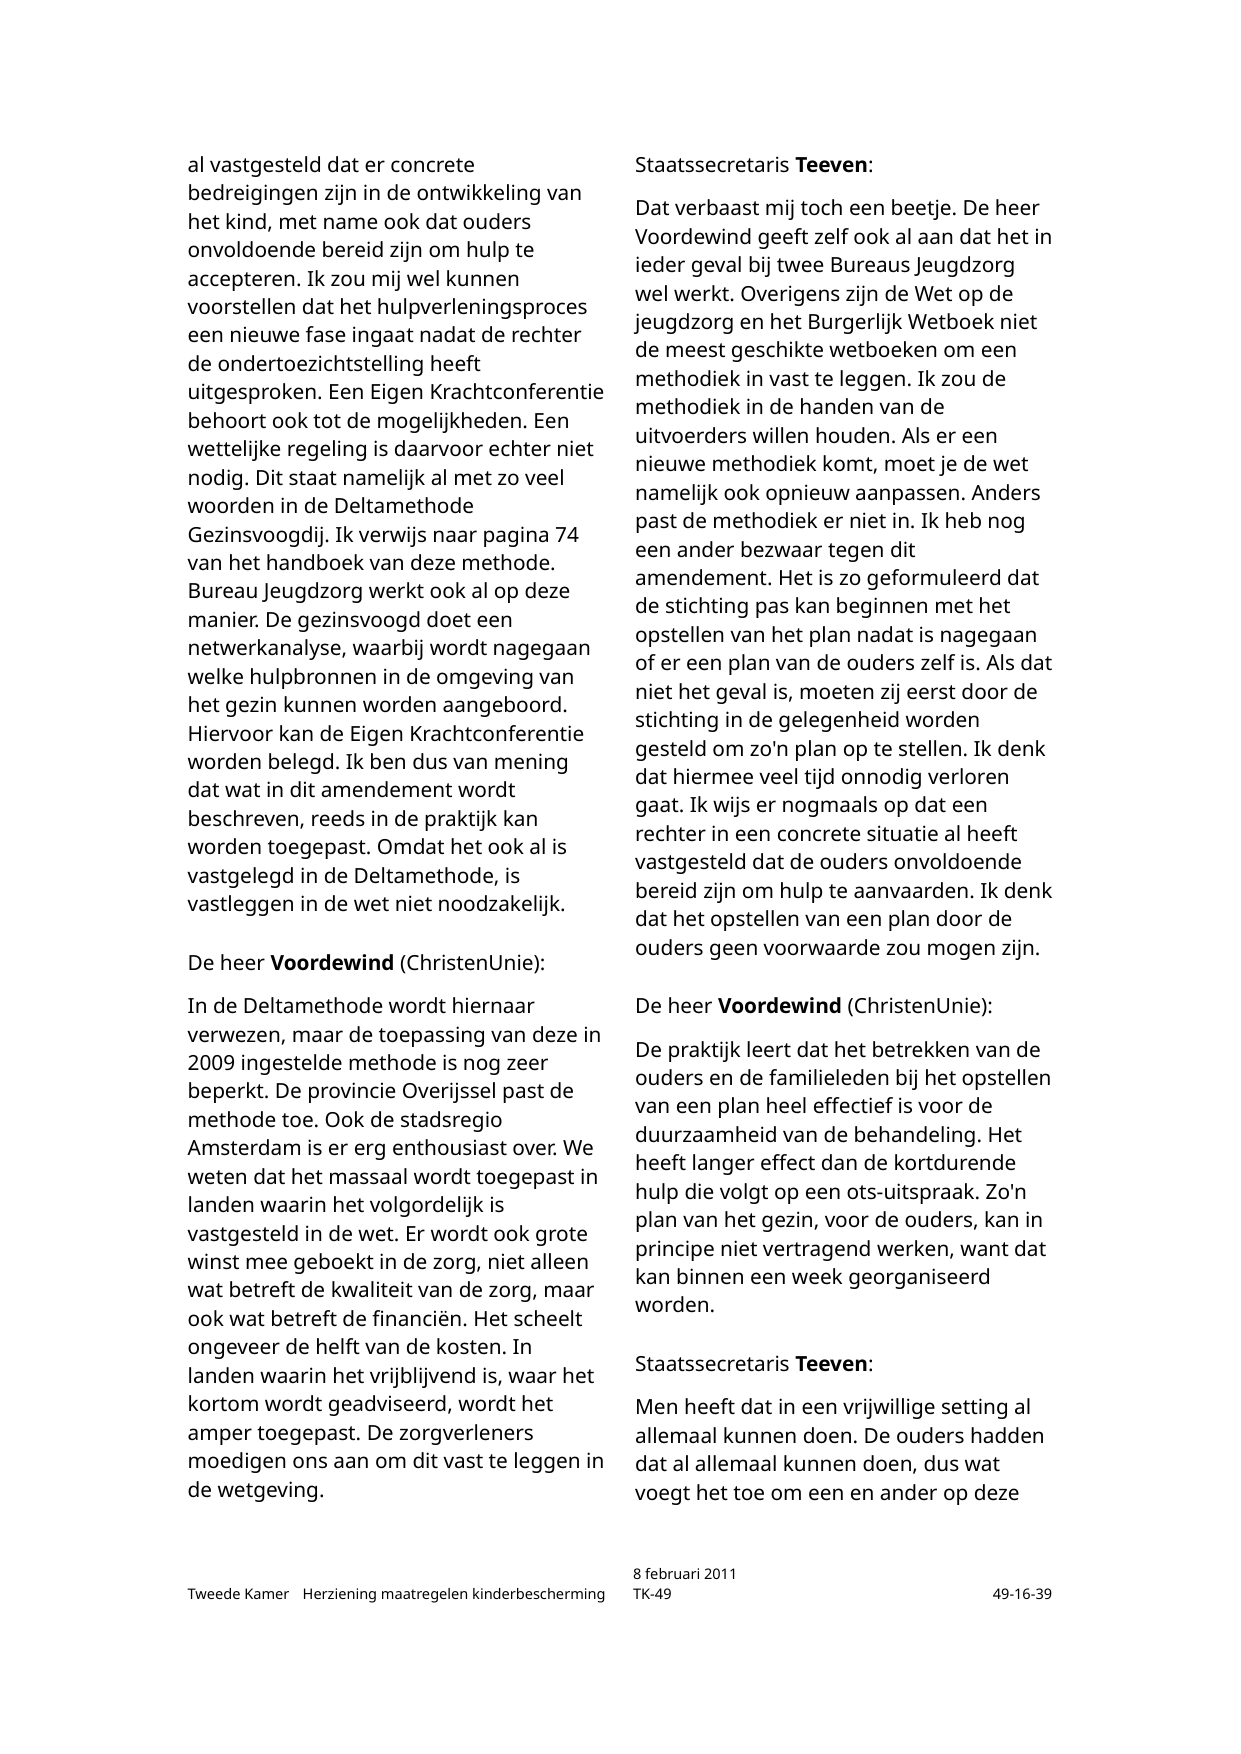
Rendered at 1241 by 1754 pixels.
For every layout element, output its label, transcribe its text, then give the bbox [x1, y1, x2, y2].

text De praktijk leert dat het betrekken van de ouders en de familieleden bij het opstellen van een plan heel effectief is voor de duurzaamheid van de behandeling. Het heeft langer effect dan de kortdurende hulp die volgt op een ots-uitspraak. Zo'n plan van het gezin, voor de ouders, kan in principe niet vertragend werken, want dat kan binnen een week georganiseerd worden. [635, 1035, 1053, 1319]
text De heer Voordewind (ChristenUnie): [635, 991, 1053, 1020]
text Dat verbaast mij toch een beetje. De heer Voordewind geeft zelf ook al aan dat het in ieder geval bij twee Bureaus Jeugdzorg wel werkt. Overigens zijn de Wet op de jeugdzorg en het Burgerlijk Wetboek niet de meest geschikte wetboeken om een methodiek in vast te leggen. Ik zou de methodiek in de handen van de uitvoerders willen houden. Als er een nieuwe methodiek komt, moet je de wet namelijk ook opnieuw aanpassen. Anders past de methodiek er niet in. Ik heb nog een ander bezwaar tegen dit amendement. Het is zo geformuleerd dat de stichting pas kan beginnen met het opstellen van het plan nadat is nagegaan of er een plan van de ouders zelf is. Als dat niet het geval is, moeten zij eerst door de stichting in de gelegenheid worden gesteld om zo'n plan op te stellen. Ik denk dat hiermee veel tijd onnodig verloren gaat. Ik wijs er nogmaals op dat een rechter in een concrete situatie al heeft vastgesteld dat de ouders onvoldoende bereid zijn om hulp te aanvaarden. Ik denk dat het opstellen van een plan door de ouders geen voorwaarde zou mogen zijn. [635, 193, 1053, 961]
text In de Deltamethode wordt hiernaar verwezen, maar de toepassing van deze in 2009 ingestelde methode is nog zeer beperkt. De provincie Overijssel past de methode toe. Ook de stadsregio Amsterdam is er erg enthousiast over. We weten dat het massaal wordt toegepast in landen waarin het volgordelijk is vastgesteld in de wet. Er wordt ook grote winst mee geboekt in de zorg, niet alleen wat betreft de kwaliteit van de zorg, maar ook wat betreft de financiën. Het scheelt ongeveer de helft van de kosten. In landen waarin het vrijblijvend is, waar het kortom wordt geadviseerd, wordt het amper toegepast. De zorgverleners moedigen ons aan om dit vast te leggen in de wetgeving. [187, 991, 605, 1503]
text al vastgesteld dat er concrete bedreigingen zijn in de ontwikkeling van het kind, met name ook dat ouders onvoldoende bereid zijn om hulp te accepteren. Ik zou mij wel kunnen voorstellen dat het hulpverleningsproces een nieuwe fase ingaat nadat de rechter de ondertoezichtstelling heeft uitgesproken. Een Eigen Krachtconferentie behoort ook tot de mogelijkheden. Een wettelijke regeling is daarvoor echter niet nodig. Dit staat namelijk al met zo veel woorden in de Deltamethode Gezinsvoogdij. Ik verwijs naar pagina 74 van het handboek van deze methode. Bureau Jeugdzorg werkt ook al op deze manier. De gezinsvoogd doet een netwerkanalyse, waarbij wordt nagegaan welke hulpbronnen in de omgeving van het gezin kunnen worden aangeboord. Hiervoor kan de Eigen Krachtconferentie worden belegd. Ik ben dus van mening dat wat in dit amendement wordt beschreven, reeds in de praktijk kan worden toegepast. Omdat het ook al is vastgelegd in de Deltamethode, is vastleggen in de wet niet noodzakelijk. [187, 150, 605, 918]
text De heer Voordewind (ChristenUnie): [187, 948, 605, 976]
text Staatssecretaris Teeven: [635, 150, 1053, 178]
text Men heeft dat in een vrijwillige setting al allemaal kunnen doen. De ouders hadden dat al allemaal kunnen doen, dus wat voegt het toe om een en ander op deze [635, 1392, 1053, 1506]
text Staatssecretaris Teeven: [635, 1349, 1053, 1377]
